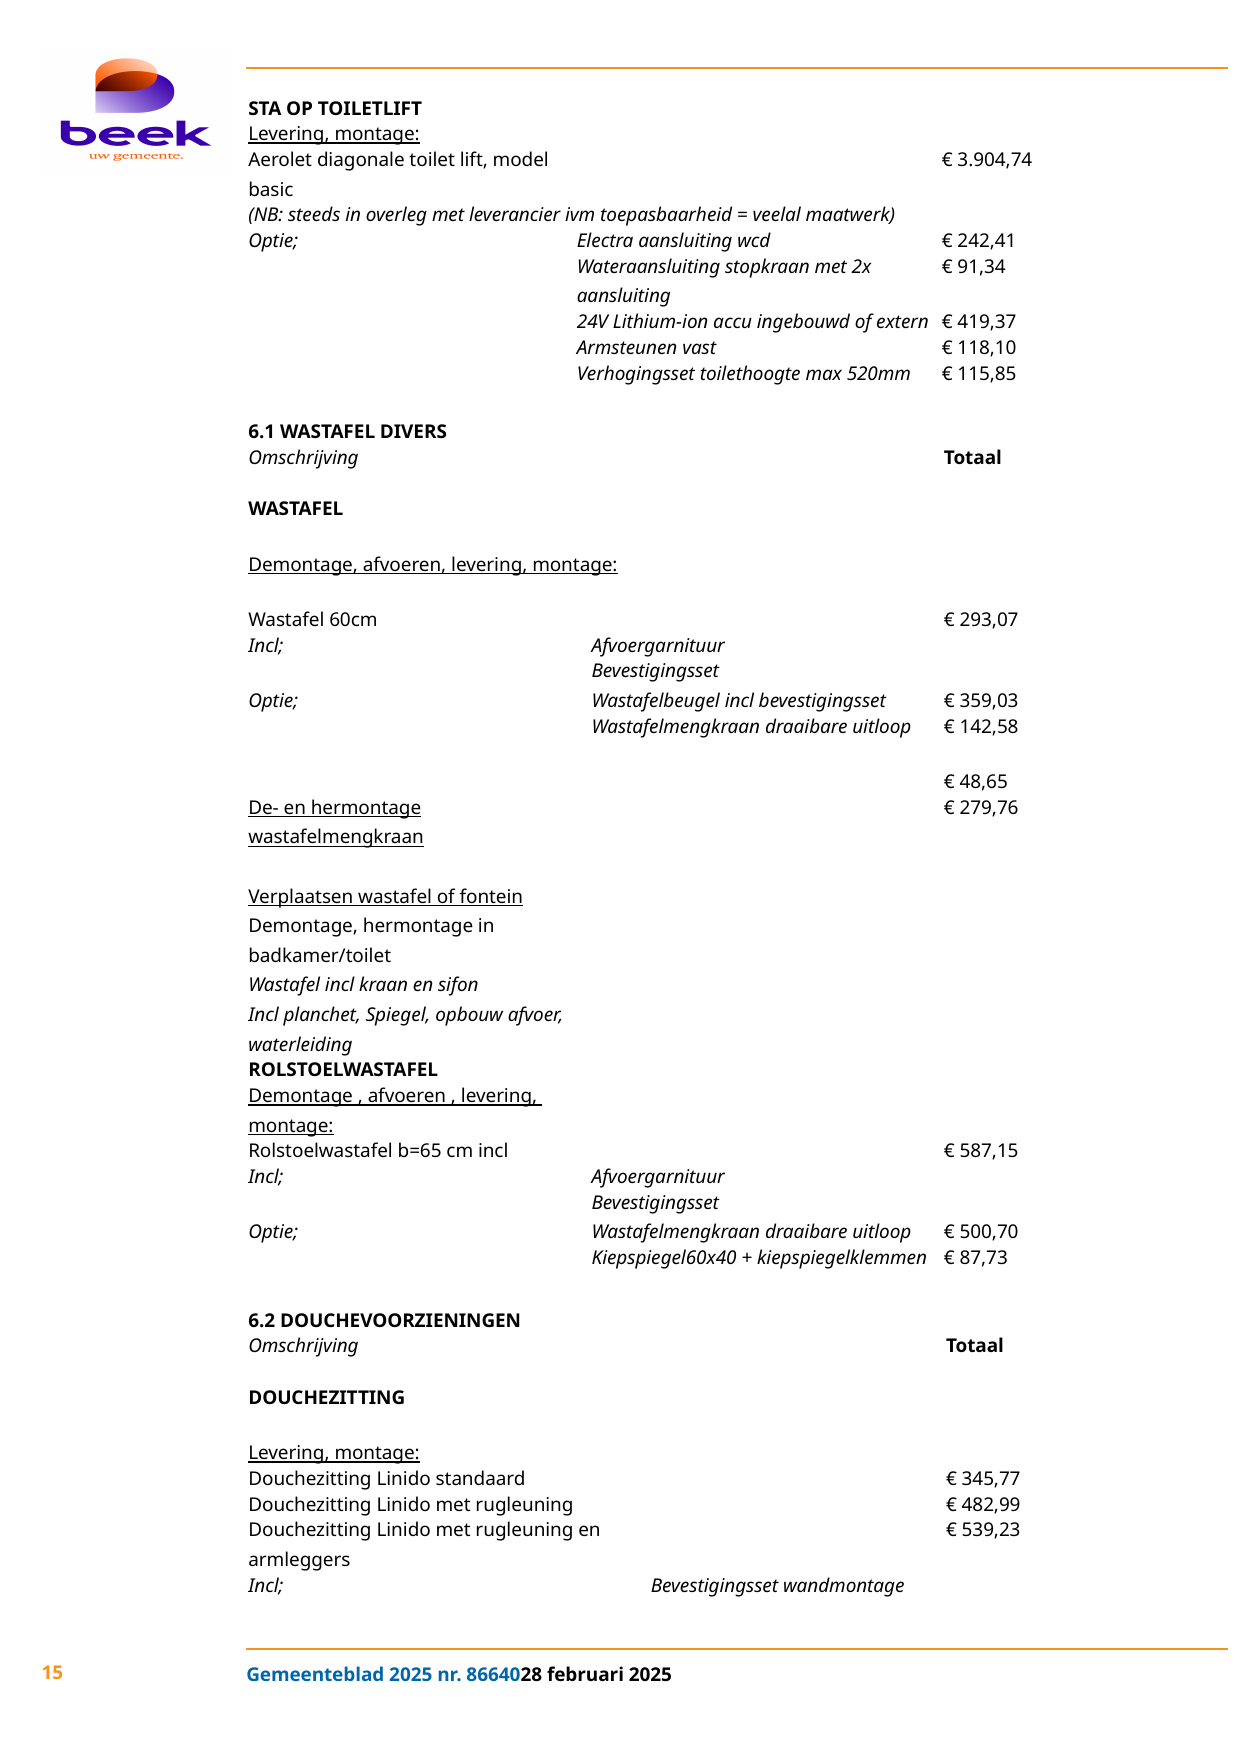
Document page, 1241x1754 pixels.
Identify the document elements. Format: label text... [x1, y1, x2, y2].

table_cell [946, 1572, 1152, 1597]
table_cell Optie; [248, 227, 577, 386]
table_cell [591, 1138, 944, 1163]
table_cell Bevestigingsset [591, 1189, 944, 1218]
table_cell Wastafelmengkraan draaibare uitloop [591, 713, 944, 739]
table_cell ROLSTOELWASTAFEL [248, 1056, 944, 1082]
table_cell [942, 202, 1152, 227]
table_cell [946, 1358, 1152, 1384]
table_cell Omschrijving [248, 1333, 946, 1358]
table_cell [944, 1163, 1152, 1189]
table_cell € 587,15 [944, 1138, 1152, 1163]
table_cell € 118,10 [942, 334, 1152, 360]
table_header 6.2 DOUCHEVOORZIENINGEN [248, 1307, 1152, 1332]
table_cell Totaal [946, 1333, 1152, 1358]
table_cell [577, 95, 942, 121]
table_cell [946, 1439, 1152, 1465]
table_header 6.1 WASTAFEL DIVERS [248, 419, 1152, 444]
table_cell [591, 1082, 944, 1137]
table_cell [248, 470, 944, 496]
table_cell [591, 739, 944, 794]
table_cell € 359,03 [944, 687, 1152, 713]
table_cell € 500,70 [944, 1219, 1152, 1244]
table_cell Bevestigingsset [591, 658, 944, 687]
table_cell [577, 146, 942, 202]
table_cell Omschrijving [248, 444, 944, 470]
table_cell Douchezitting Linido standaard [248, 1465, 651, 1491]
table_cell [946, 1384, 1152, 1439]
table_cell € 115,85 [942, 360, 1152, 386]
table_cell Douchezitting Linido met rugleuning en armleggers [248, 1516, 651, 1572]
table_cell Afvoergarnituur [591, 1163, 944, 1189]
table_cell 24V Lithium-ion accu ingebouwd of extern [577, 308, 942, 334]
table_cell Bevestigingsset wandmontage [651, 1572, 946, 1597]
table_cell Demontage, afvoeren, levering, montage: [248, 551, 944, 606]
table_cell [651, 1465, 946, 1491]
table_cell € 48,65 [944, 739, 1152, 794]
table_cell [944, 1189, 1152, 1218]
table_cell Wastafel 60cm [248, 606, 591, 632]
picture [41, 47, 231, 172]
table_cell [944, 496, 1152, 551]
table_cell € 293,07 [944, 606, 1152, 632]
table_cell [577, 121, 942, 146]
table_cell [944, 1056, 1152, 1082]
table_cell [942, 121, 1152, 146]
table_cell Afvoergarnituur [591, 632, 944, 658]
table_cell € 345,77 [946, 1465, 1152, 1491]
table_cell Incl; [248, 1163, 591, 1218]
table_cell € 482,99 [946, 1491, 1152, 1516]
table_cell [591, 794, 944, 1056]
table_cell Incl; [248, 1572, 651, 1597]
table_cell [944, 1082, 1152, 1137]
table_cell € 419,37 [942, 308, 1152, 334]
table_cell Wastafelbeugel incl bevestigingsset [591, 687, 944, 713]
table_cell [651, 1491, 946, 1516]
table_cell € 279,76 [944, 794, 1152, 1056]
table_cell [944, 470, 1152, 496]
table_cell Electra aansluiting wcd [577, 227, 942, 253]
table_cell [944, 551, 1152, 606]
table_cell [944, 658, 1152, 687]
table_cell Levering, montage: [248, 121, 577, 146]
table_cell Incl; [248, 632, 591, 687]
table_cell (NB: steeds in overleg met leverancier ivm toepasbaarheid = veelal maatwerk) [248, 202, 942, 227]
table_cell € 91,34 [942, 253, 1152, 308]
table_cell Verhogingsset toilethoogte max 520mm [577, 360, 942, 386]
table_cell [942, 95, 1152, 121]
table_cell Levering, montage: [248, 1439, 651, 1465]
table_cell € 142,58 [944, 713, 1152, 739]
table_cell Optie; [248, 1219, 591, 1274]
table_cell Aerolet diagonale toilet lift, model basic [248, 146, 577, 202]
table_cell Wastafelmengkraan draaibare uitloop [591, 1219, 944, 1244]
table_cell [248, 1358, 946, 1384]
table_cell Douchezitting Linido met rugleuning [248, 1491, 651, 1516]
table_cell STA OP TOILETLIFT [248, 95, 577, 121]
table_cell Armsteunen vast [577, 334, 942, 360]
table_cell € 87,73 [944, 1244, 1152, 1274]
table_cell [651, 1516, 946, 1572]
table_cell [651, 1439, 946, 1465]
table_cell € 242,41 [942, 227, 1152, 253]
table_cell Totaal [944, 444, 1152, 470]
table_cell Demontage , afvoeren , levering, montage: [248, 1082, 591, 1137]
table_cell Kiepspiegel60x40 + kiepspiegelklemmen [591, 1244, 944, 1274]
table_cell Optie; [248, 687, 591, 794]
table_cell € 539,23 [946, 1516, 1152, 1572]
table_cell Rolstoelwastafel b=65 cm incl [248, 1138, 591, 1163]
table_cell De- en hermontage wastafelmengkraan Verplaatsen wastafel of fontein Demontage, hermontage in badkamer/toilet Wastafel incl kraan en sifon Incl planchet, Spiegel, opbouw afvoer, waterleiding [248, 794, 591, 1056]
table_cell [591, 606, 944, 632]
table_cell € 3.904,74 [942, 146, 1152, 202]
table_cell DOUCHEZITTING [248, 1384, 946, 1439]
table_cell [944, 632, 1152, 658]
table_cell WASTAFEL [248, 496, 944, 551]
table_cell Wateraansluiting stopkraan met 2x aansluiting [577, 253, 942, 308]
